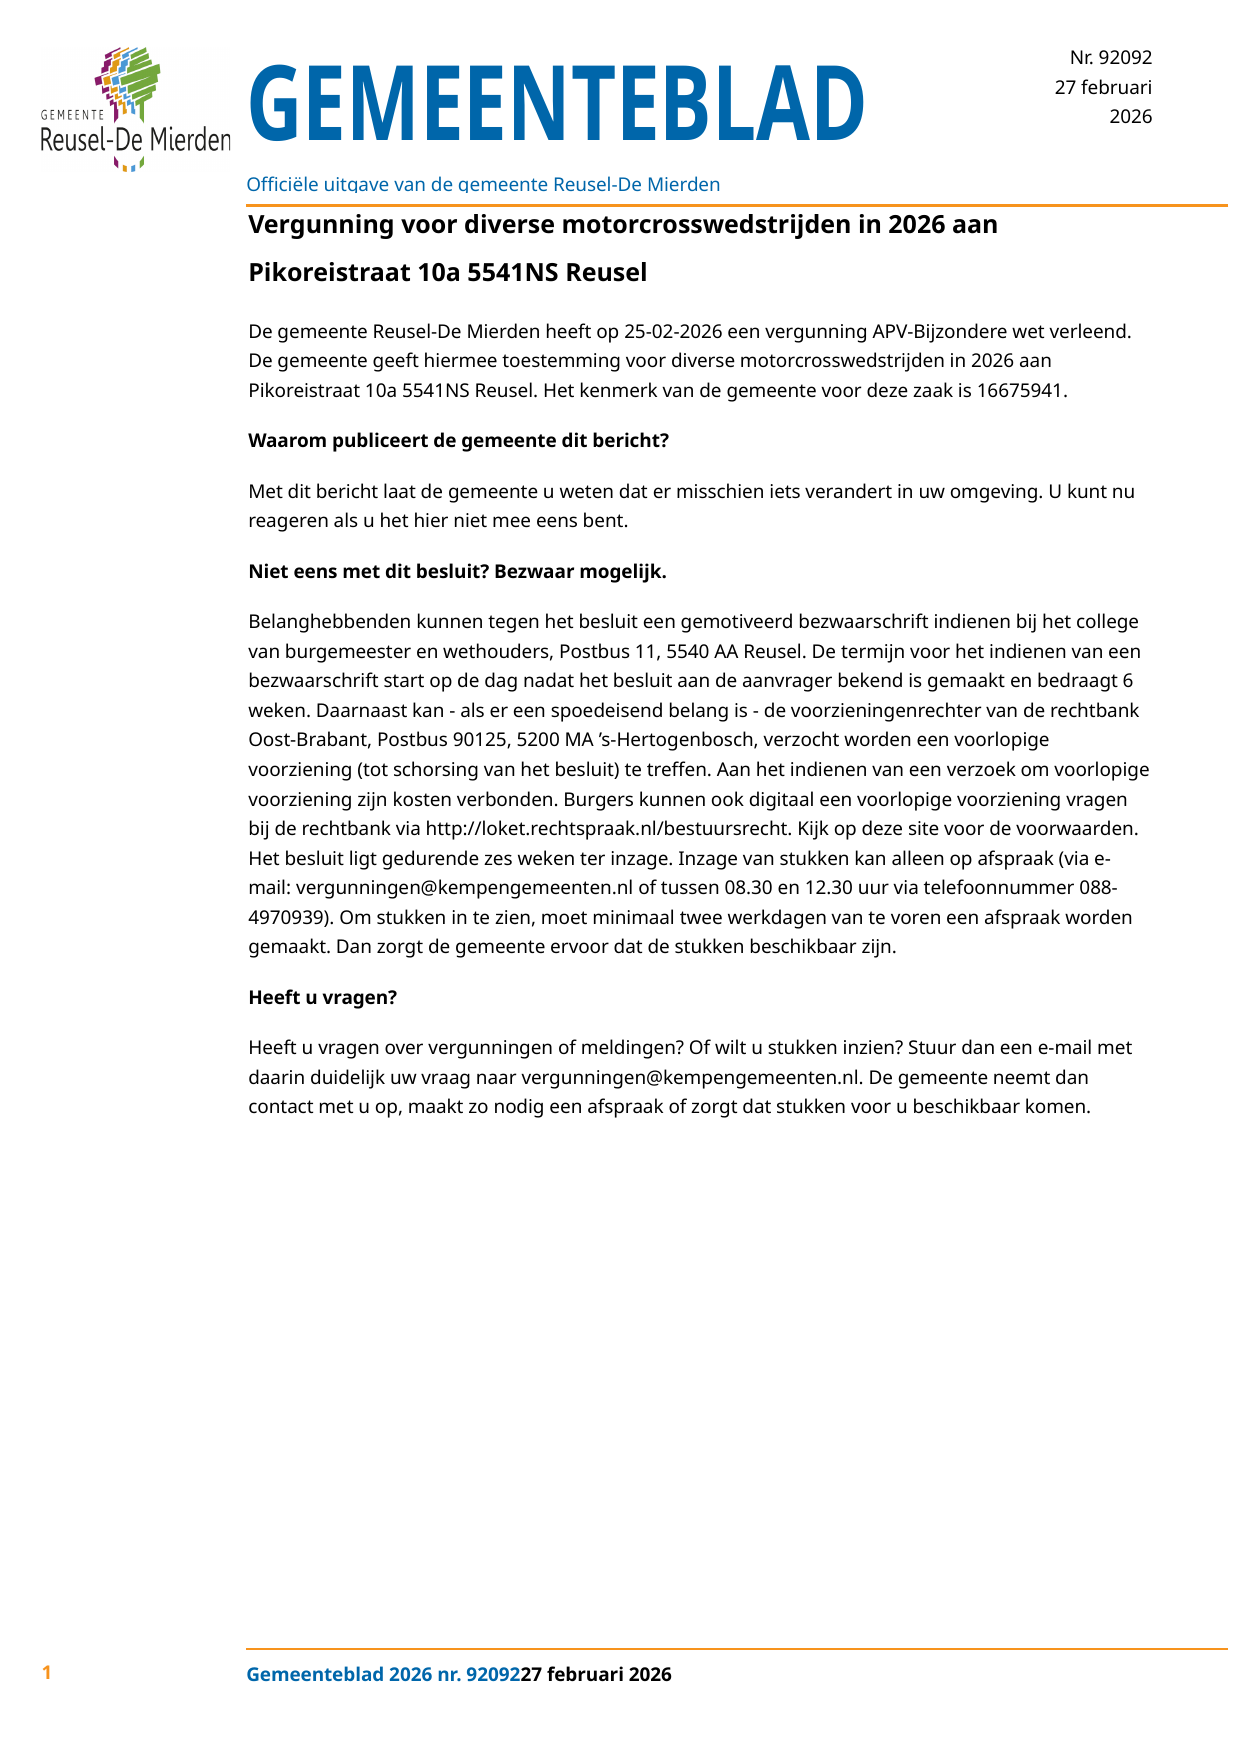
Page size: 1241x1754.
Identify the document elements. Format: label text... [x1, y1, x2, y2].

text Niet eens met dit besluit? Bezwaar mogelijk. [248, 558, 1152, 584]
text De gemeente Reusel-De Mierden heeft op 25-02-2026 een vergunning APV-Bijzondere wet verleend. De gemeente geeft hiermee toestemming voor diverse motorcrosswedstrijden in 2026 aan Pikoreistraat 10a 5541NS Reusel. Het kenmerk van de gemeente voor deze zaak is 16675941. [248, 318, 1152, 403]
text Heeft u vragen over vergunningen of meldingen? Of wilt u stukken inzien? Stuur dan een e-mail met daarin duidelijk uw vraag naar vergunningen@kempengemeenten.nl. De gemeente neemt dan contact met u op, maakt zo nodig een afspraak of zorgt dat stukken voor u beschikbaar komen. [248, 1034, 1152, 1119]
text Heeft u vragen? [248, 984, 1152, 1010]
picture [41, 47, 231, 172]
text Vergunning voor diverse motorcrosswedstrijden in 2026 aan Pikoreistraat 10a 5541NS Reusel [248, 207, 1152, 288]
text Met dit bericht laat de gemeente u weten dat er misschien iets verandert in uw omgeving. U kunt nu reageren als u het hier niet mee eens bent. [248, 478, 1152, 533]
text Waarom publiceert de gemeente dit bericht? [248, 427, 1152, 453]
text Belanghebbenden kunnen tegen het besluit een gemotiveerd bezwaarschrift indienen bij het college van burgemeester en wethouders, Postbus 11, 5540 AA Reusel. De termijn voor het indienen van een bezwaarschrift start op de dag nadat het besluit aan de aanvrager bekend is gemaakt en bedraagt 6 weken. Daarnaast kan - als er een spoedeisend belang is - de voorzieningenrechter van de rechtbank Oost-Brabant, Postbus 90125, 5200 MA ’s-Hertogenbosch, verzocht worden een voorlopige voorziening (tot schorsing van het besluit) te treffen. Aan het indienen van een verzoek om voorlopige voorziening zijn kosten verbonden. Burgers kunnen ook digitaal een voorlopige voorziening vragen bij de rechtbank via http://loket.rechtspraak.nl/bestuursrecht. Kijk op deze site voor de voorwaarden. Het besluit ligt gedurende zes weken ter inzage. Inzage van stukken kan alleen op afspraak (via e-mail: vergunningen@kempengemeenten.nl of tussen 08.30 en 12.30 uur via telefoonnummer 088-4970939). Om stukken in te zien, moet minimaal twee werkdagen van te voren een afspraak worden gemaakt. Dan zorgt de gemeente ervoor dat de stukken beschikbaar zijn. [248, 608, 1152, 959]
